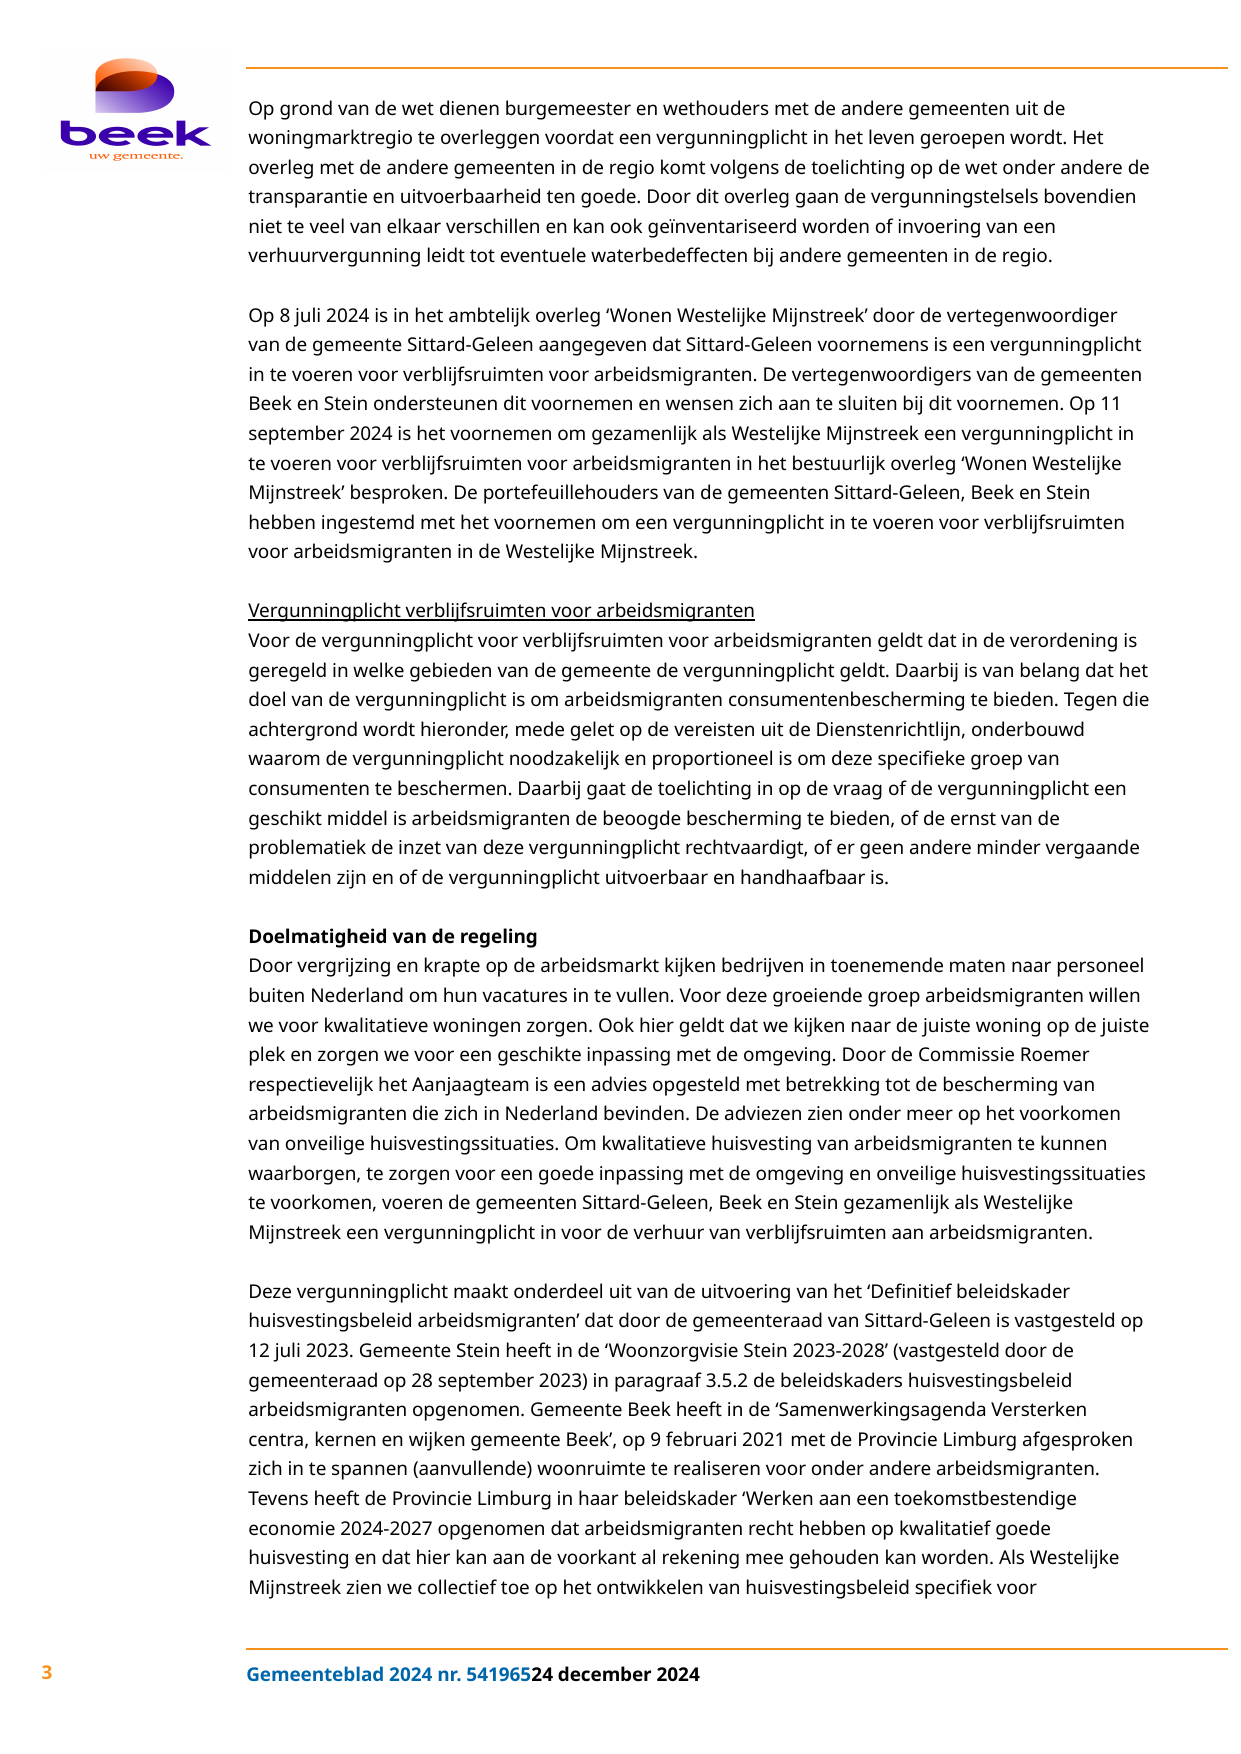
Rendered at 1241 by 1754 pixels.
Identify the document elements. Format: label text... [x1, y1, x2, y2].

text Op 8 juli 2024 is in het ambtelijk overleg ‘Wonen Westelijke Mijnstreek’ door de vertegenwoordiger van de gemeente Sittard-Geleen aangegeven dat Sittard-Geleen voornemens is een vergunningplicht in te voeren voor verblijfsruimten voor arbeidsmigranten. De vertegenwoordigers van de gemeenten Beek en Stein ondersteunen dit voornemen en wensen zich aan te sluiten bij dit voornemen. Op 11 september 2024 is het voornemen om gezamenlijk als Westelijke Mijnstreek een vergunningplicht in te voeren voor verblijfsruimten voor arbeidsmigranten in het bestuurlijk overleg ‘Wonen Westelijke Mijnstreek’ besproken. De portefeuillehouders van de gemeenten Sittard-Geleen, Beek en Stein hebben ingestemd met het voornemen om een vergunningplicht in te voeren voor verblijfsruimten voor arbeidsmigranten in de Westelijke Mijnstreek. [248, 302, 1152, 564]
text Vergunningplicht verblijfsruimten voor arbeidsmigranten [248, 598, 1152, 623]
text Door vergrijzing en krapte op de arbeidsmarkt kijken bedrijven in toenemende maten naar personeel buiten Nederland om hun vacatures in te vullen. Voor deze groeiende groep arbeidsmigranten willen we voor kwalitatieve woningen zorgen. Ook hier geldt dat we kijken naar de juiste woning op de juiste plek en zorgen we voor een geschikte inpassing met de omgeving. Door de Commissie Roemer respectievelijk het Aanjaagteam is een advies opgesteld met betrekking tot de bescherming van arbeidsmigranten die zich in Nederland bevinden. De adviezen zien onder meer op het voorkomen van onveilige huisvestingssituaties. Om kwalitatieve huisvesting van arbeidsmigranten te kunnen waarborgen, te zorgen voor een goede inpassing met de omgeving en onveilige huisvestingssituaties te voorkomen, voeren de gemeenten Sittard-Geleen, Beek en Stein gezamenlijk als Westelijke Mijnstreek een vergunningplicht in voor de verhuur van verblijfsruimten aan arbeidsmigranten. [248, 953, 1152, 1245]
text Op grond van de wet dienen burgemeester en wethouders met de andere gemeenten uit de woningmarktregio te overleggen voordat een vergunningplicht in het leven geroepen wordt. Het overleg met de andere gemeenten in de regio komt volgens de toelichting op de wet onder andere de transparantie en uitvoerbaarheid ten goede. Door dit overleg gaan de vergunningstelsels bovendien niet te veel van elkaar verschillen en kan ook geïnventariseerd worden of invoering van een verhuurvergunning leidt tot eventuele waterbedeffecten bij andere gemeenten in de regio. [248, 95, 1152, 268]
text Voor de vergunningplicht voor verblijfsruimten voor arbeidsmigranten geldt dat in de verordening is geregeld in welke gebieden van de gemeente de vergunningplicht geldt. Daarbij is van belang dat het doel van de vergunningplicht is om arbeidsmigranten consumentenbescherming te bieden. Tegen die achtergrond wordt hieronder, mede gelet op de vereisten uit de Dienstenrichtlijn, onderbouwd waarom de vergunningplicht noodzakelijk en proportioneel is om deze specifieke groep van consumenten te beschermen. Daarbij gaat de toelichting in op de vraag of de vergunningplicht een geschikt middel is arbeidsmigranten de beoogde bescherming te bieden, of de ernst van de problematiek de inzet van deze vergunningplicht rechtvaardigt, of er geen andere minder vergaande middelen zijn en of de vergunningplicht uitvoerbaar en handhaafbaar is. [248, 627, 1152, 890]
text Deze vergunningplicht maakt onderdeel uit van de uitvoering van het ‘Definitief beleidskader huisvestingsbeleid arbeidsmigranten’ dat door de gemeenteraad van Sittard-Geleen is vastgesteld op 12 juli 2023. Gemeente Stein heeft in de ‘Woonzorgvisie Stein 2023-2028’ (vastgesteld door de gemeenteraad op 28 september 2023) in paragraaf 3.5.2 de beleidskaders huisvestingsbeleid arbeidsmigranten opgenomen. Gemeente Beek heeft in de ‘Samenwerkingsagenda Versterken centra, kernen en wijken gemeente Beek’, op 9 februari 2021 met de Provincie Limburg afgesproken zich in te spannen (aanvullende) woonruimte te realiseren voor onder andere arbeidsmigranten. Tevens heeft de Provincie Limburg in haar beleidskader ‘Werken aan een toekomstbestendige economie 2024-2027 opgenomen dat arbeidsmigranten recht hebben op kwalitatief goede huisvesting en dat hier kan aan de voorkant al rekening mee gehouden kan worden. Als Westelijke Mijnstreek zien we collectief toe op het ontwikkelen van huisvestingsbeleid specifiek voor [248, 1278, 1152, 1600]
text Doelmatigheid van de regeling [248, 923, 1152, 949]
picture [41, 47, 231, 172]
